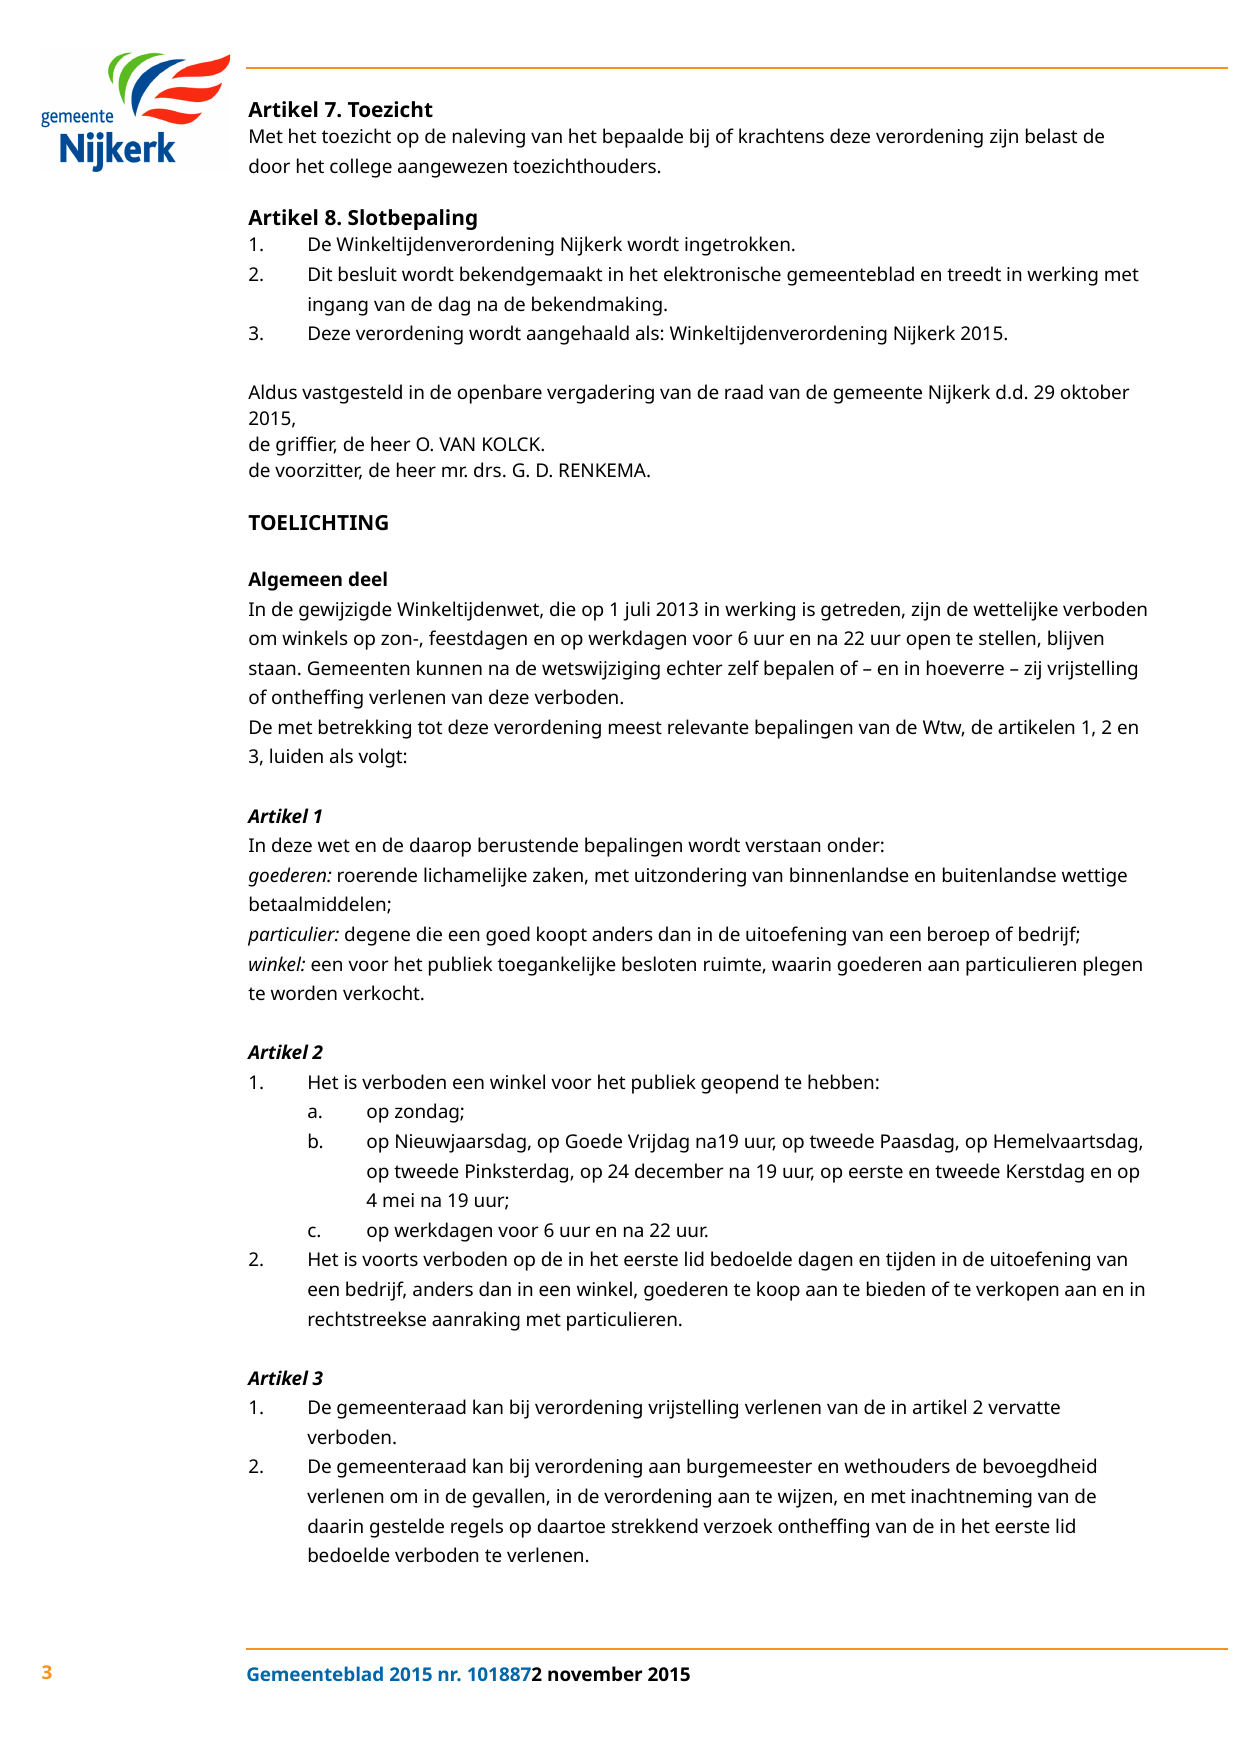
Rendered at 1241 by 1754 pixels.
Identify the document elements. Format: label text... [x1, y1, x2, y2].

list De gemeenteraad kan bij verordening vrijstelling verlenen van de in artikel 2 vervatte verboden. [248, 1394, 1152, 1450]
text de voorzitter, de heer mr. drs. G. D. RENKEMA. [248, 457, 1152, 482]
text Algemeen deel [248, 566, 1152, 592]
text In de gewijzigde Winkeltijdenwet, die op 1 juli 2013 in werking is getreden, zijn de wettelijke verboden om winkels op zon-, feestdagen en op werkdagen voor 6 uur en na 22 uur open te stellen, blijven staan. Gemeenten kunnen na de wetswijziging echter zelf bepalen of – en in hoeverre – zij vrijstelling of ontheffing verlenen van deze verboden. [248, 596, 1152, 710]
text Artikel 2 [248, 1039, 1152, 1065]
text Artikel 7. Toezicht [248, 95, 1152, 123]
list Het is verboden een winkel voor het publiek geopend te hebben: [248, 1069, 1152, 1095]
list op zondag; [307, 1099, 1152, 1124]
list De gemeenteraad kan bij verordening aan burgemeester en wethouders de bevoegdheid verlenen om in de gevallen, in de verordening aan te wijzen, en met inachtneming van de daarin gestelde regels op daartoe strekkend verzoek ontheffing van de in het eerste lid bedoelde verboden te verlenen. [248, 1454, 1152, 1568]
list op Nieuwjaarsdag, op Goede Vrijdag na19 uur, op tweede Paasdag, op Hemelvaartsdag, op tweede Pinksterdag, op 24 december na 19 uur, op eerste en tweede Kerstdag en op 4 mei na 19 uur; [307, 1128, 1152, 1213]
picture [41, 47, 231, 172]
text TOELICHTING [248, 508, 1152, 537]
list op werkdagen voor 6 uur en na 22 uur. [307, 1217, 1152, 1243]
text In deze wet en de daarop berustende bepalingen wordt verstaan onder: [248, 832, 1152, 858]
text Artikel 1 [248, 803, 1152, 829]
text goederen: roerende lichamelijke zaken, met uitzondering van binnenlandse en buitenlandse wettige betaalmiddelen; [248, 862, 1152, 917]
list Het is voorts verboden op de in het eerste lid bedoelde dagen en tijden in de uitoefening van een bedrijf, anders dan in een winkel, goederen te koop aan te bieden of te verkopen aan en in rechtstreekse aanraking met particulieren. [248, 1247, 1152, 1332]
list Dit besluit wordt bekendgemaakt in het elektronische gemeenteblad en treedt in werking met ingang van de dag na de bekendmaking. [248, 261, 1152, 317]
text de griffier, de heer O. VAN KOLCK. [248, 431, 1152, 457]
list De Winkeltijdenverordening Nijkerk wordt ingetrokken. [248, 232, 1152, 257]
text De met betrekking tot deze verordening meest relevante bepalingen van de Wtw, de artikelen 1, 2 en 3, luiden als volgt: [248, 714, 1152, 769]
text particulier: degene die een goed koopt anders dan in de uitoefening van een beroep of bedrijf; [248, 921, 1152, 947]
text Met het toezicht op de naleving van het bepaalde bij of krachtens deze verordening zijn belast de door het college aangewezen toezichthouders. [248, 123, 1152, 178]
text Aldus vastgesteld in de openbare vergadering van de raad van de gemeente Nijkerk d.d. 29 oktober 2015, [248, 379, 1152, 431]
list Deze verordening wordt aangehaald als: Winkeltijdenverordening Nijkerk 2015. [248, 320, 1152, 346]
text Artikel 8. Slotbepaling [248, 203, 1152, 232]
text winkel: een voor het publiek toegankelijke besloten ruimte, waarin goederen aan particulieren plegen te worden verkocht. [248, 951, 1152, 1006]
text Artikel 3 [248, 1365, 1152, 1391]
